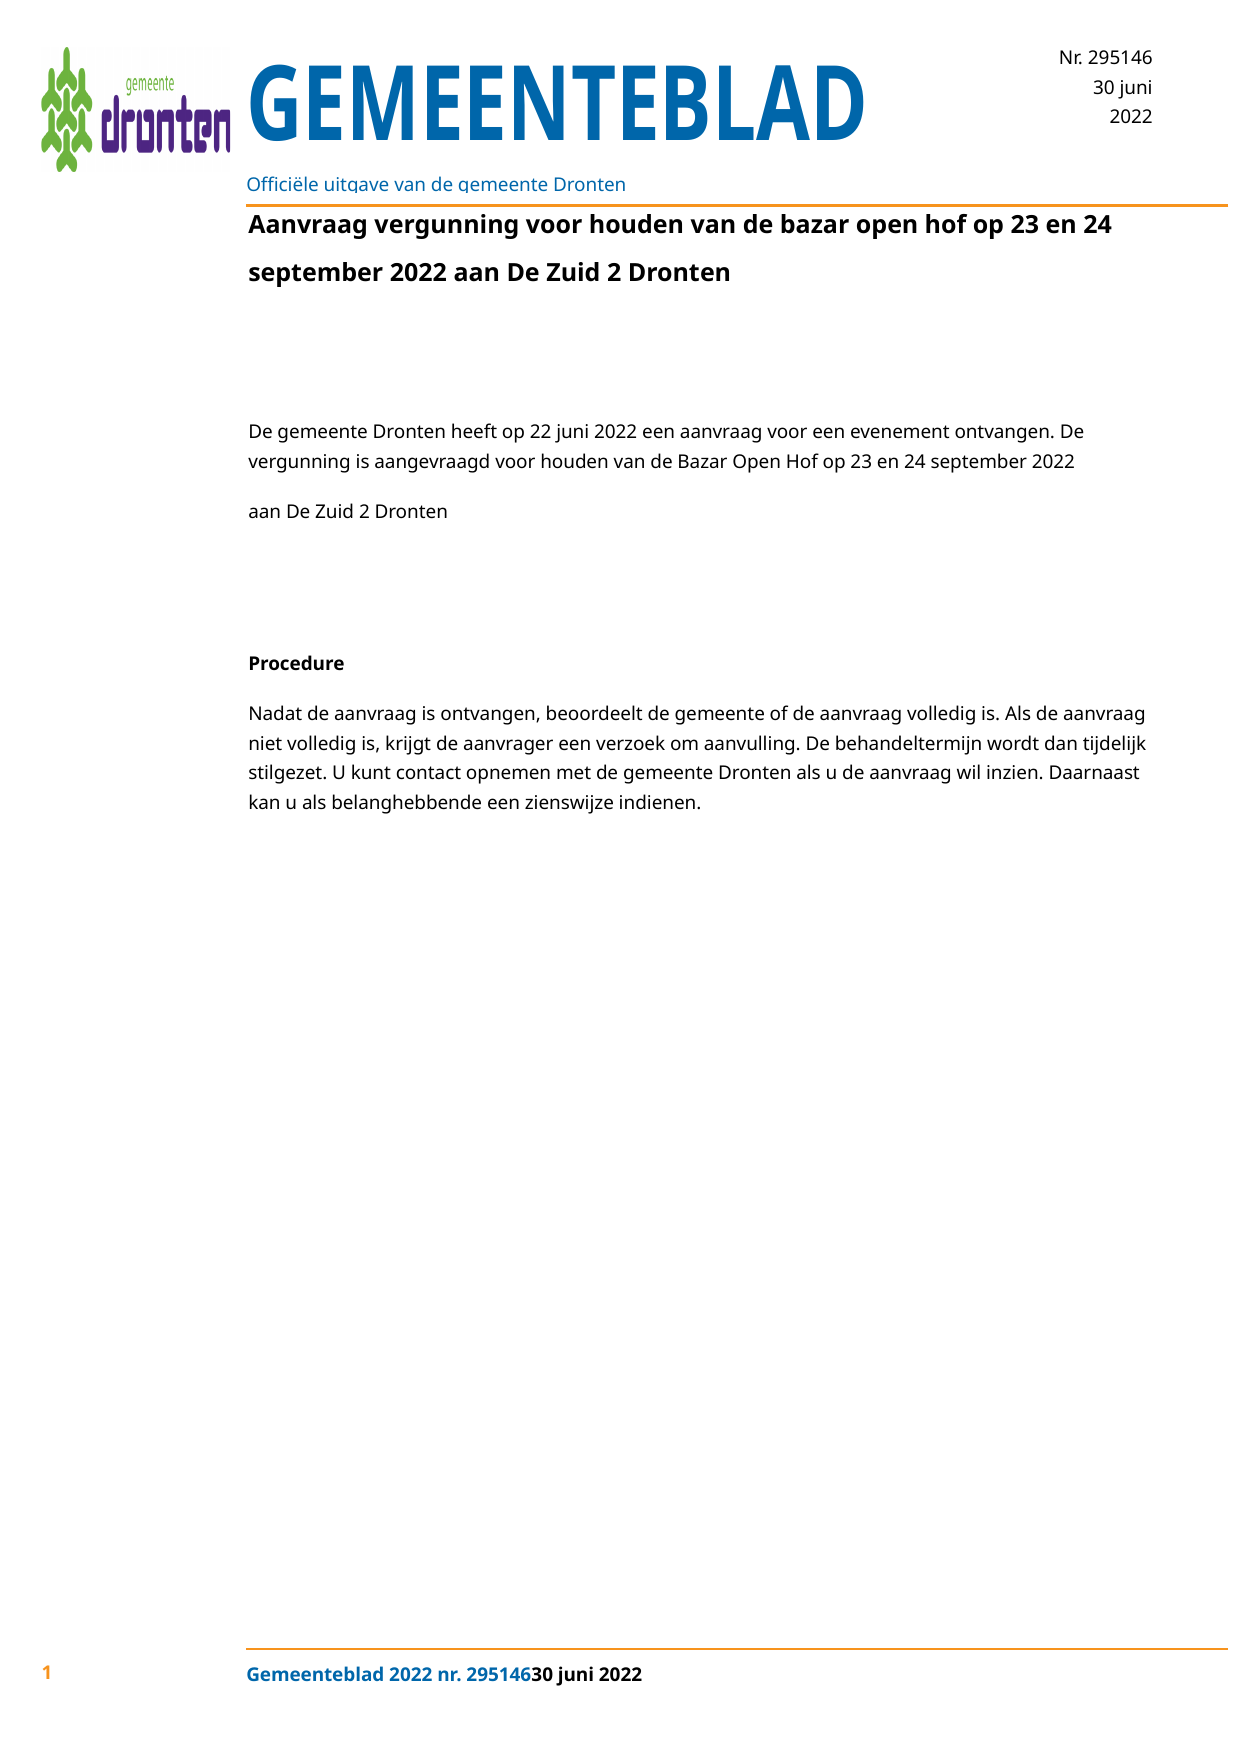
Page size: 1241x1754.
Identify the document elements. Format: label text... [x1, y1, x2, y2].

text De gemeente Dronten heeft op 22 juni 2022 een aanvraag voor een evenement ontvangen. De vergunning is aangevraagd voor houden van de Bazar Open Hof op 23 en 24 september 2022 [248, 419, 1152, 474]
text Aanvraag vergunning voor houden van de bazar open hof op 23 en 24 september 2022 aan De Zuid 2 Dronten [248, 207, 1152, 288]
text aan De Zuid 2 Dronten [248, 499, 1152, 524]
text Procedure [248, 650, 1152, 676]
picture [41, 47, 231, 172]
text Nadat de aanvraag is ontvangen, beoordeelt de gemeente of de aanvraag volledig is. Als de aanvraag niet volledig is, krijgt de aanvrager een verzoek om aanvulling. De behandeltermijn wordt dan tijdelijk stilgezet. U kunt contact opnemen met de gemeente Dronten als u de aanvraag wil inzien. Daarnaast kan u als belanghebbende een zienswijze indienen. [248, 700, 1152, 815]
